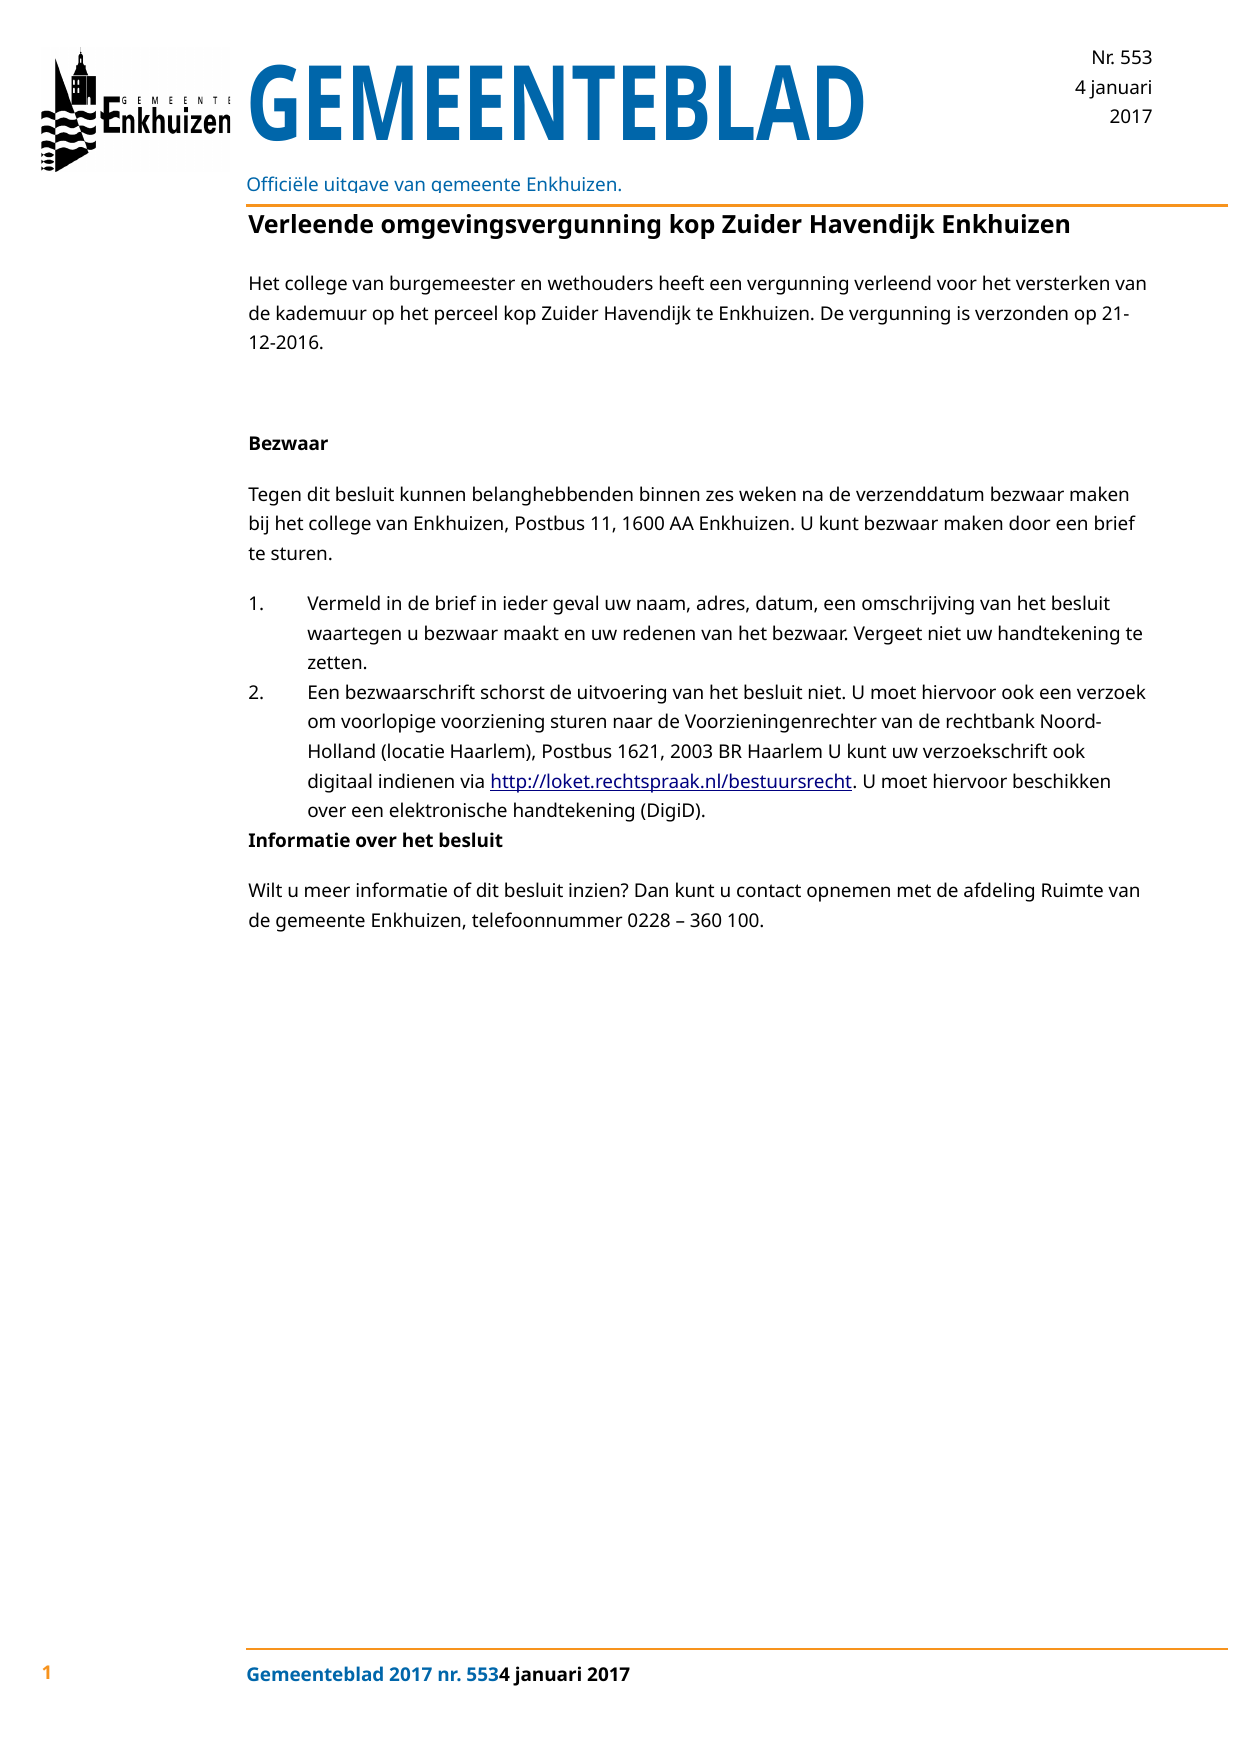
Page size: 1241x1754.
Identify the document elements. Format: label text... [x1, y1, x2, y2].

text Informatie over het besluit [248, 827, 1152, 853]
picture [41, 47, 231, 172]
text Wilt u meer informatie of dit besluit inzien? Dan kunt u contact opnemen met de afdeling Ruimte van de gemeente Enkhuizen, telefoonnummer 0228 – 360 100. [248, 877, 1152, 933]
text Bezwaar [248, 430, 1152, 456]
list Vermeld in de brief in ieder geval uw naam, adres, datum, een omschrijving van het besluit waartegen u bezwaar maakt en uw redenen van het bezwaar. Vergeet niet uw handtekening te zetten. [248, 590, 1152, 675]
text Verleende omgevingsvergunning kop Zuider Havendijk Enkhuizen [248, 207, 1152, 241]
list Een bezwaarschrift schorst de uitvoering van het besluit niet. U moet hiervoor ook een verzoek om voorlopige voorziening sturen naar de Voorzieningenrechter van de rechtbank Noord-Holland (locatie Haarlem), Postbus 1621, 2003 BR Haarlem U kunt uw verzoekschrift ook digitaal indienen via http://loket.rechtspraak.nl/bestuursrecht. U moet hiervoor beschikken over een elektronische handtekening (DigiD). [248, 679, 1152, 823]
text Het college van burgemeester en wethouders heeft een vergunning verleend voor het versterken van de kademuur op het perceel kop Zuider Havendijk te Enkhuizen. De vergunning is verzonden op 21-12-2016. [248, 270, 1152, 355]
text Tegen dit besluit kunnen belanghebbenden binnen zes weken na de verzenddatum bezwaar maken bij het college van Enkhuizen, Postbus 11, 1600 AA Enkhuizen. U kunt bezwaar maken door een brief te sturen. [248, 481, 1152, 566]
